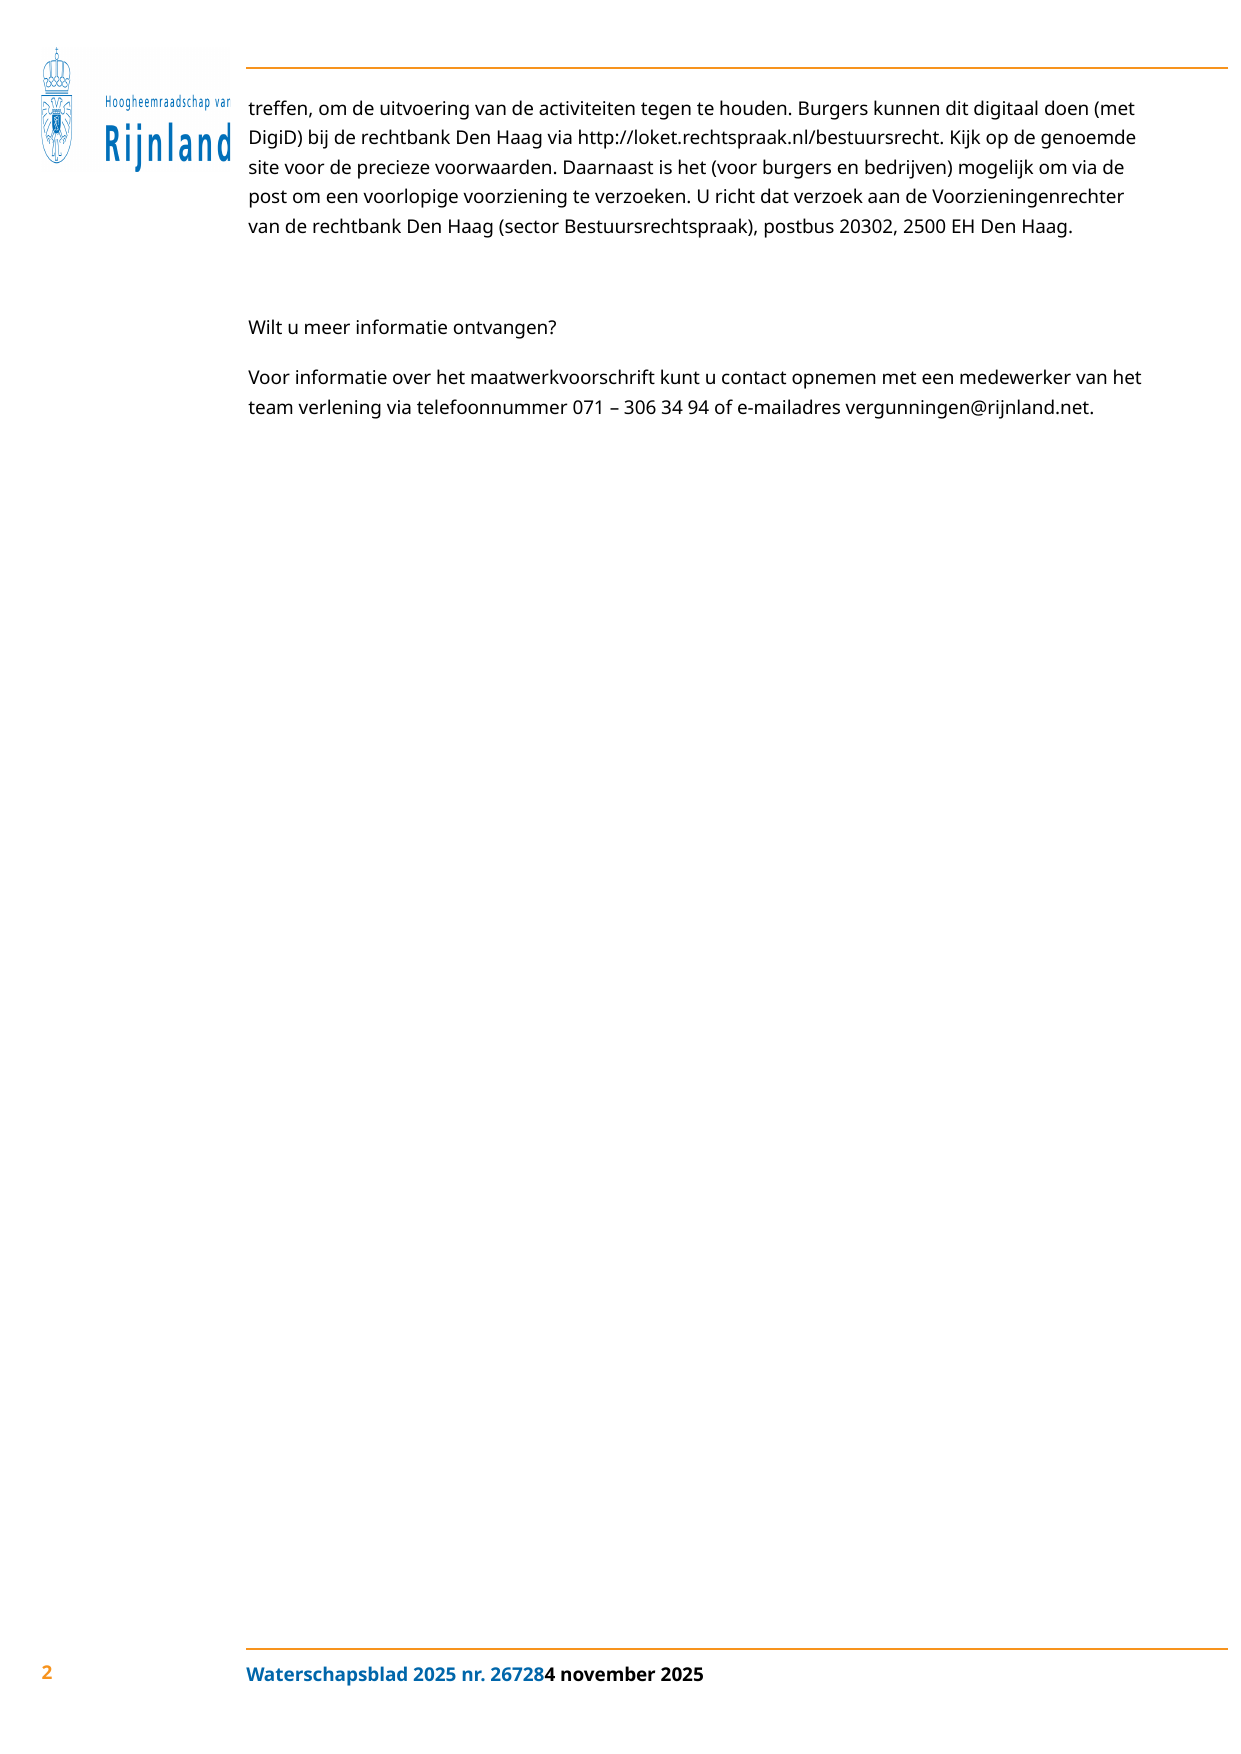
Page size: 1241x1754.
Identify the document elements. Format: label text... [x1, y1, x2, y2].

text Voor informatie over het maatwerkvoorschrift kunt u contact opnemen met een medewerker van het team verlening via telefoonnummer 071 – 306 34 94 of e-mailadres vergunningen@rijnland.net. [248, 364, 1152, 420]
text treffen, om de uitvoering van de activiteiten tegen te houden. Burgers kunnen dit digitaal doen (met DigiD) bij de rechtbank Den Haag via http://loket.rechtspraak.nl/bestuursrecht. Kijk op de genoemde site voor de precieze voorwaarden. Daarnaast is het (voor burgers en bedrijven) mogelijk om via de post om een voorlopige voorziening te verzoeken. U richt dat verzoek aan de Voorzieningenrechter van de rechtbank Den Haag (sector Bestuursrechtspraak), postbus 20302, 2500 EH Den Haag. [248, 95, 1152, 239]
picture [41, 47, 231, 172]
text Wilt u meer informatie ontvangen? [248, 314, 1152, 340]
